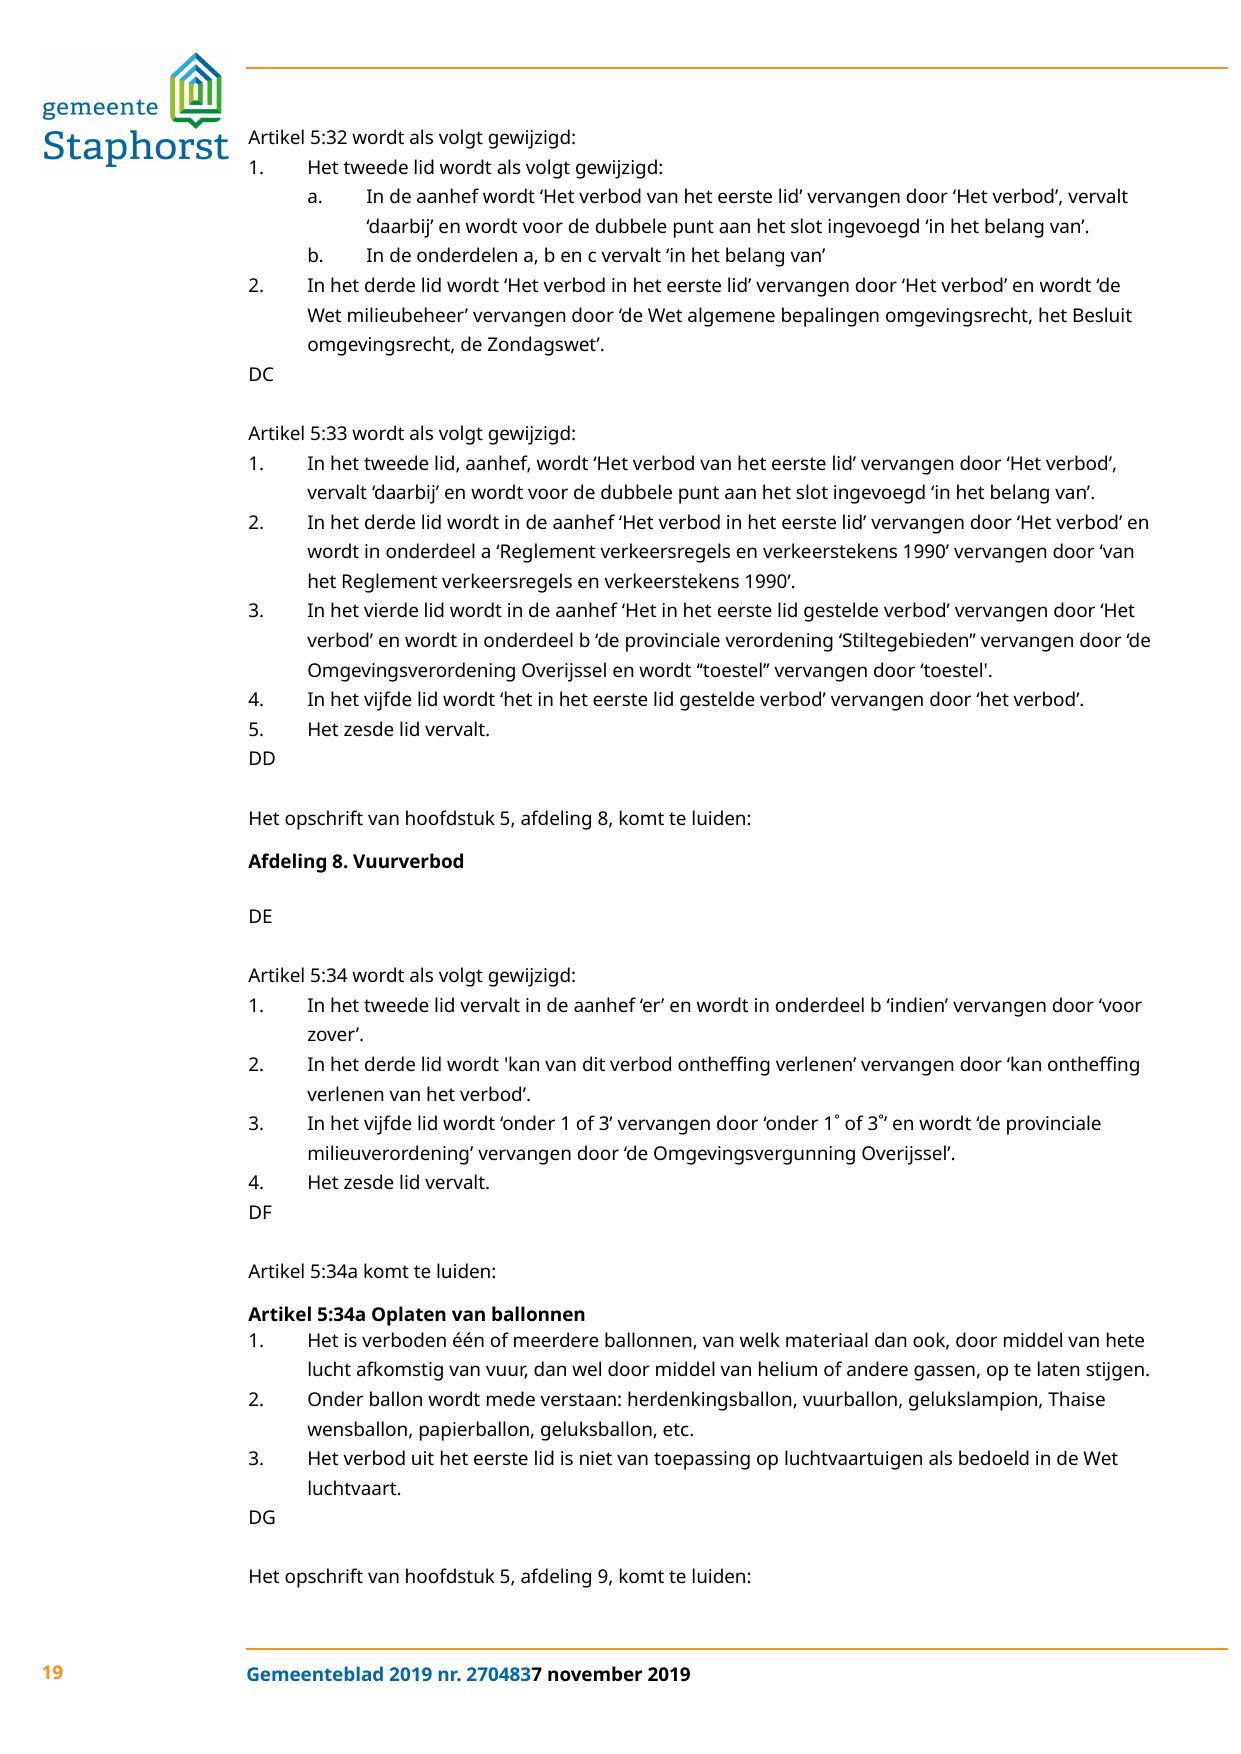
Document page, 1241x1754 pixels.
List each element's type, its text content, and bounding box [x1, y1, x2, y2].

text Het opschrift van hoofdstuk 5, afdeling 9, komt te luiden: [248, 1564, 1152, 1589]
text Artikel 5:34a Oplaten van ballonnen [248, 1301, 1152, 1327]
text DC [248, 361, 1152, 387]
text DD [248, 746, 1152, 771]
list In het vijfde lid wordt ‘het in het eerste lid gestelde verbod’ vervangen door ‘het verbod’. [248, 686, 1152, 712]
list Het zesde lid vervalt. [248, 1169, 1152, 1195]
text Artikel 5:34 wordt als volgt gewijzigd: [248, 962, 1152, 988]
list In het tweede lid, aanhef, wordt ‘Het verbod van het eerste lid’ vervangen door ‘Het verbod’, vervalt ‘daarbij’ en wordt voor de dubbele punt aan het slot ingevoegd ‘in het belang van’. [248, 450, 1152, 505]
text DG [248, 1504, 1152, 1530]
list In het derde lid wordt ‘Het verbod in het eerste lid’ vervangen door ‘Het verbod’ en wordt ‘de Wet milieubeheer’ vervangen door ‘de Wet algemene bepalingen omgevingsrecht, het Besluit omgevingsrecht, de Zondagswet’. [248, 272, 1152, 357]
text DE [248, 903, 1152, 929]
list Het zesde lid vervalt. [248, 716, 1152, 742]
list Het tweede lid wordt als volgt gewijzigd: [248, 154, 1152, 180]
text Afdeling 8. Vuurverbod [248, 848, 1152, 874]
list In het vijfde lid wordt ‘onder 1 of 3’ vervangen door ‘onder 1˚ of 3˚’ en wordt ‘de provinciale milieuverordening’ vervangen door ‘de Omgevingsvergunning Overijssel’. [248, 1110, 1152, 1166]
list In de onderdelen a, b en c vervalt ‘in het belang van’ [307, 243, 1152, 268]
list In het derde lid wordt 'kan van dit verbod ontheffing verlenen’ vervangen door ‘kan ontheffing verlenen van het verbod’. [248, 1051, 1152, 1106]
list In het vierde lid wordt in de aanhef ‘Het in het eerste lid gestelde verbod’ vervangen door ‘Het verbod’ en wordt in onderdeel b ‘de provinciale verordening ‘Stiltegebieden’’ vervangen door ‘de Omgevingsverordening Overijssel en wordt ‘‘toestel’’ vervangen door ‘toestel'. [248, 598, 1152, 683]
list Het is verboden één of meerdere ballonnen, van welk materiaal dan ook, door middel van hete lucht afkomstig van vuur, dan wel door middel van helium of andere gassen, op te laten stijgen. [248, 1327, 1152, 1382]
list Onder ballon wordt mede verstaan: herdenkingsballon, vuurballon, gelukslampion, Thaise wensballon, papierballon, geluksballon, etc. [248, 1386, 1152, 1442]
text Artikel 5:33 wordt als volgt gewijzigd: [248, 420, 1152, 446]
list In de aanhef wordt ‘Het verbod van het eerste lid’ vervangen door ‘Het verbod’, vervalt ‘daarbij’ en wordt voor de dubbele punt aan het slot ingevoegd ‘in het belang van’. [307, 183, 1152, 239]
picture [41, 47, 231, 172]
text Het opschrift van hoofdstuk 5, afdeling 8, komt te luiden: [248, 805, 1152, 831]
text DF [248, 1199, 1152, 1225]
text Artikel 5:32 wordt als volgt gewijzigd: [248, 124, 1152, 150]
list In het tweede lid vervalt in de aanhef ‘er’ en wordt in onderdeel b ‘indien’ vervangen door ‘voor zover’. [248, 992, 1152, 1047]
text Artikel 5:34a komt te luiden: [248, 1258, 1152, 1284]
list In het derde lid wordt in de aanhef ‘Het verbod in het eerste lid’ vervangen door ‘Het verbod’ en wordt in onderdeel a ‘Reglement verkeersregels en verkeerstekens 1990’ vervangen door ‘van het Reglement verkeersregels en verkeerstekens 1990’. [248, 509, 1152, 594]
list Het verbod uit het eerste lid is niet van toepassing op luchtvaartuigen als bedoeld in de Wet luchtvaart. [248, 1445, 1152, 1501]
